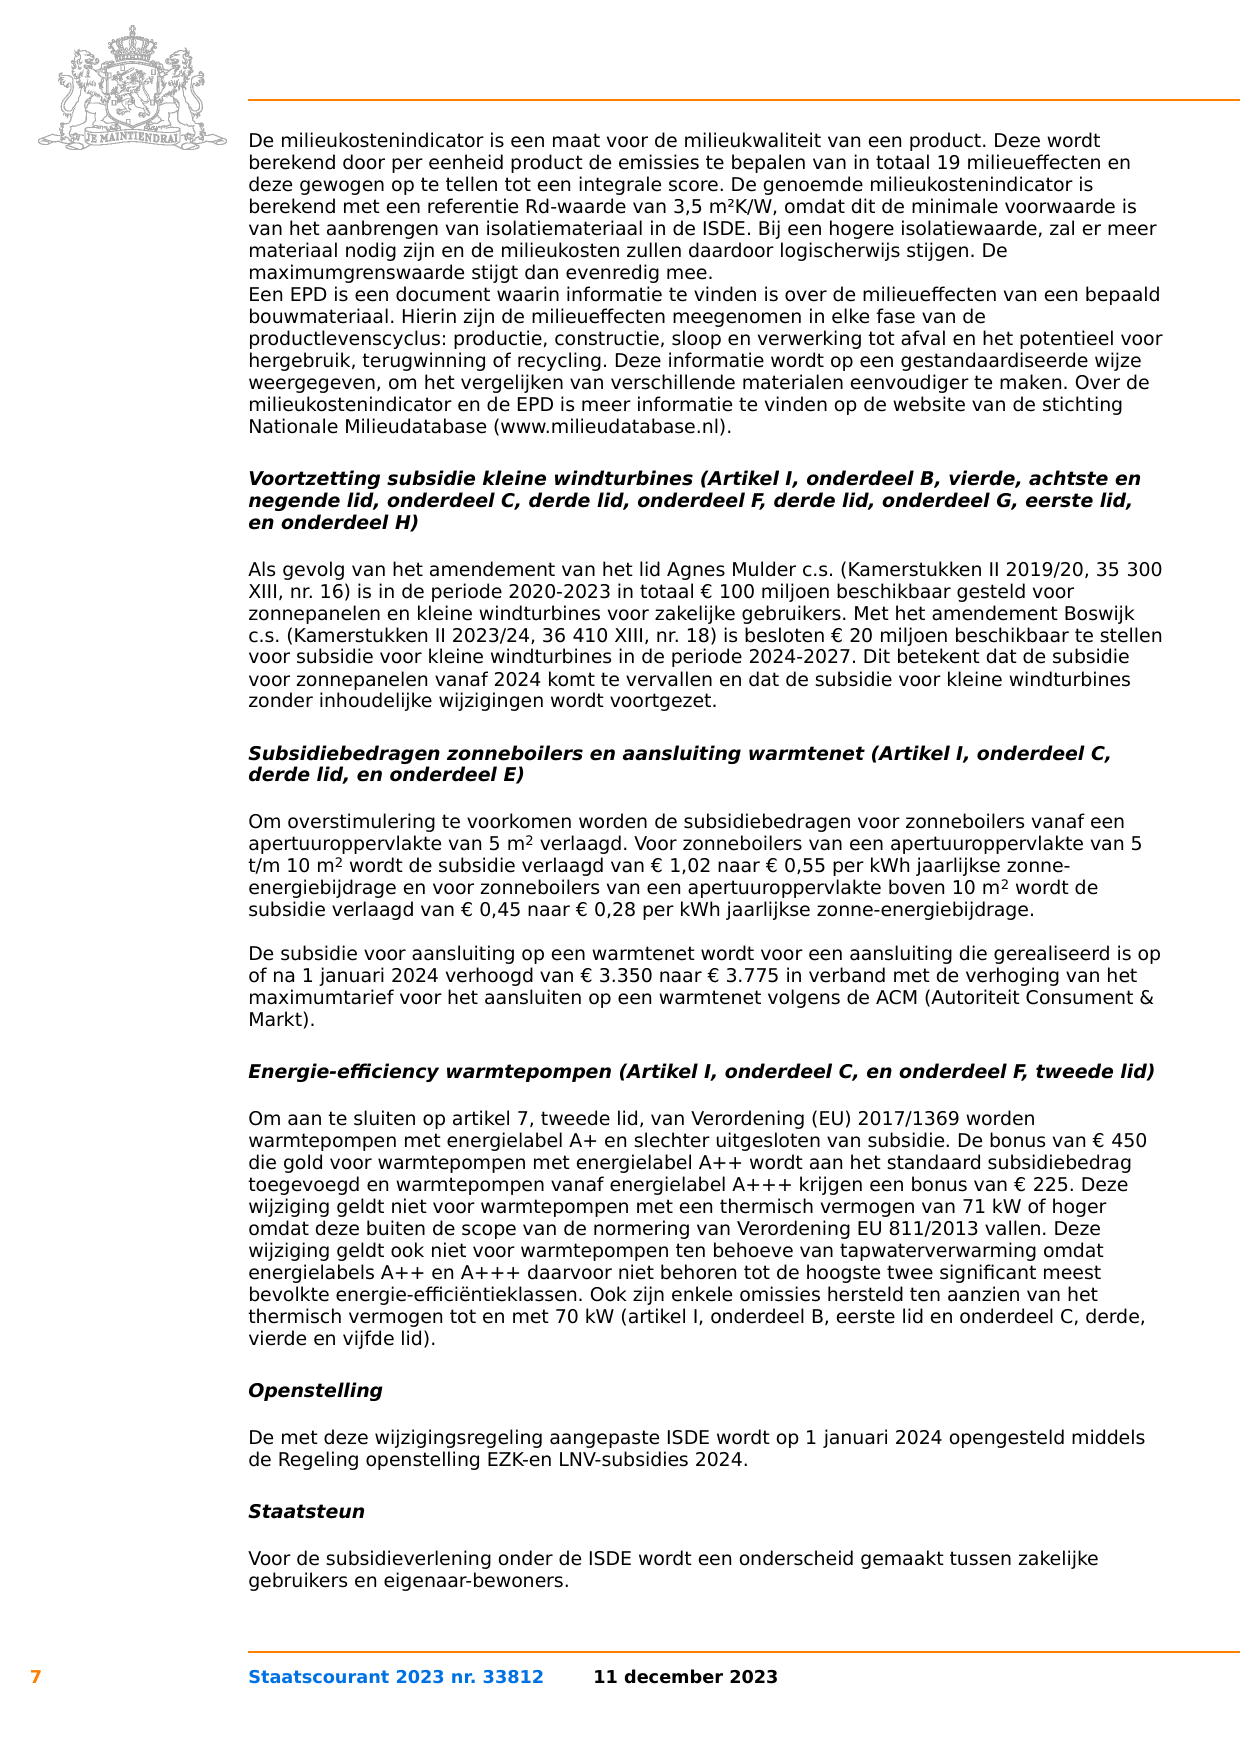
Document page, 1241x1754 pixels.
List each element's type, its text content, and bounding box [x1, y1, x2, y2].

text Om overstimulering te voorkomen worden de subsidiebedragen voor zonneboilers vanaf een apertuuroppervlakte van 5 m2 verlaagd. Voor zonneboilers van een apertuuroppervlakte van 5 t/m 10 m2 wordt de subsidie verlaagd van € 1,02 naar € 0,55 per kWh jaarlijkse zonne-energiebijdrage en voor zonneboilers van een apertuuroppervlakte boven 10 m2 wordt de subsidie verlaagd van € 0,45 naar € 0,28 per kWh jaarlijkse zonne-energiebijdrage. [248, 811, 1163, 921]
subtitle Subsidiebedragen zonneboilers en aansluiting warmtenet (Artikel I, onderdeel C, derde lid, en onderdeel E) [248, 742, 1163, 786]
text Om aan te sluiten op artikel 7, tweede lid, van Verordening (EU) 2017/1369 worden warmtepompen met energielabel A+ en slechter uitgesloten van subsidie. De bonus van € 450 die gold voor warmtepompen met energielabel A++ wordt aan het standaard subsidiebedrag toegevoegd en warmtepompen vanaf energielabel A+++ krijgen een bonus van € 225. Deze wijziging geldt niet voor warmtepompen met een thermisch vermogen van 71 kW of hoger omdat deze buiten de scope van de normering van Verordening EU 811/2013 vallen. Deze wijziging geldt ook niet voor warmtepompen ten behoeve van tapwaterverwarming omdat energielabels A++ en A+++ daarvoor niet behoren tot de hoogste twee significant meest bevolkte energie-efficiëntieklassen. Ook zijn enkele omissies hersteld ten aanzien van het thermisch vermogen tot en met 70 kW (artikel I, onderdeel B, eerste lid en onderdeel C, derde, vierde en vijfde lid). [248, 1108, 1163, 1350]
text De subsidie voor aansluiting op een warmtenet wordt voor een aansluiting die gerealiseerd is op of na 1 januari 2024 verhoogd van € 3.350 naar € 3.775 in verband met de verhoging van het maximumtarief voor het aansluiten op een warmtenet volgens de ACM (Autoriteit Consument & Markt). [248, 943, 1163, 1031]
subtitle Voortzetting subsidie kleine windturbines (Artikel I, onderdeel B, vierde, achtste en negende lid, onderdeel C, derde lid, onderdeel F, derde lid, onderdeel G, eerste lid, en onderdeel H) [248, 468, 1163, 533]
text De milieukostenindicator is een maat voor de milieukwaliteit van een product. Deze wordt berekend door per eenheid product de emissies te bepalen van in totaal 19 milieueffecten en deze gewogen op te tellen tot een integrale score. De genoemde milieukostenindicator is berekend met een referentie Rd-waarde van 3,5 m²K/W, omdat dit de minimale voorwaarde is van het aanbrengen van isolatiemateriaal in de ISDE. Bij een hogere isolatiewaarde, zal er meer materiaal nodig zijn en de milieukosten zullen daardoor logischerwijs stijgen. De maximumgrenswaarde stijgt dan evenredig mee. [248, 130, 1163, 284]
text De met deze wijzigingsregeling aangepaste ISDE wordt op 1 januari 2024 opengesteld middels de Regeling openstelling EZK-en LNV-subsidies 2024. [248, 1427, 1163, 1471]
picture [38, 25, 227, 150]
text Een EPD is een document waarin informatie te vinden is over de milieueffecten van een bepaald bouwmateriaal. Hierin zijn de milieueffecten meegenomen in elke fase van de productlevenscyclus: productie, constructie, sloop en verwerking tot afval en het potentieel voor hergebruik, terugwinning of recycling. Deze informatie wordt op een gestandaardiseerde wijze weergegeven, om het vergelijken van verschillende materialen eenvoudiger te maken. Over de milieukostenindicator en de EPD is meer informatie te vinden op de website van de stichting Nationale Milieudatabase (www.milieudatabase.nl). [248, 284, 1163, 438]
subtitle Energie-efficiency warmtepompen (Artikel I, onderdeel C, en onderdeel F, tweede lid) [248, 1061, 1163, 1083]
subtitle Staatsteun [248, 1501, 1163, 1523]
text Voor de subsidieverlening onder de ISDE wordt een onderscheid gemaakt tussen zakelijke gebruikers en eigenaar-bewoners. [248, 1548, 1163, 1592]
text Als gevolg van het amendement van het lid Agnes Mulder c.s. (Kamerstukken II 2019/20, 35 300 XIII, nr. 16) is in de periode 2020-2023 in totaal € 100 miljoen beschikbaar gesteld voor zonnepanelen en kleine windturbines voor zakelijke gebruikers. Met het amendement Boswijk c.s. (Kamerstukken II 2023/24, 36 410 XIII, nr. 18) is besloten € 20 miljoen beschikbaar te stellen voor subsidie voor kleine windturbines in de periode 2024-2027. Dit betekent dat de subsidie voor zonnepanelen vanaf 2024 komt te vervallen en dat de subsidie voor kleine windturbines zonder inhoudelijke wijzigingen wordt voortgezet. [248, 558, 1163, 712]
subtitle Openstelling [248, 1380, 1163, 1402]
